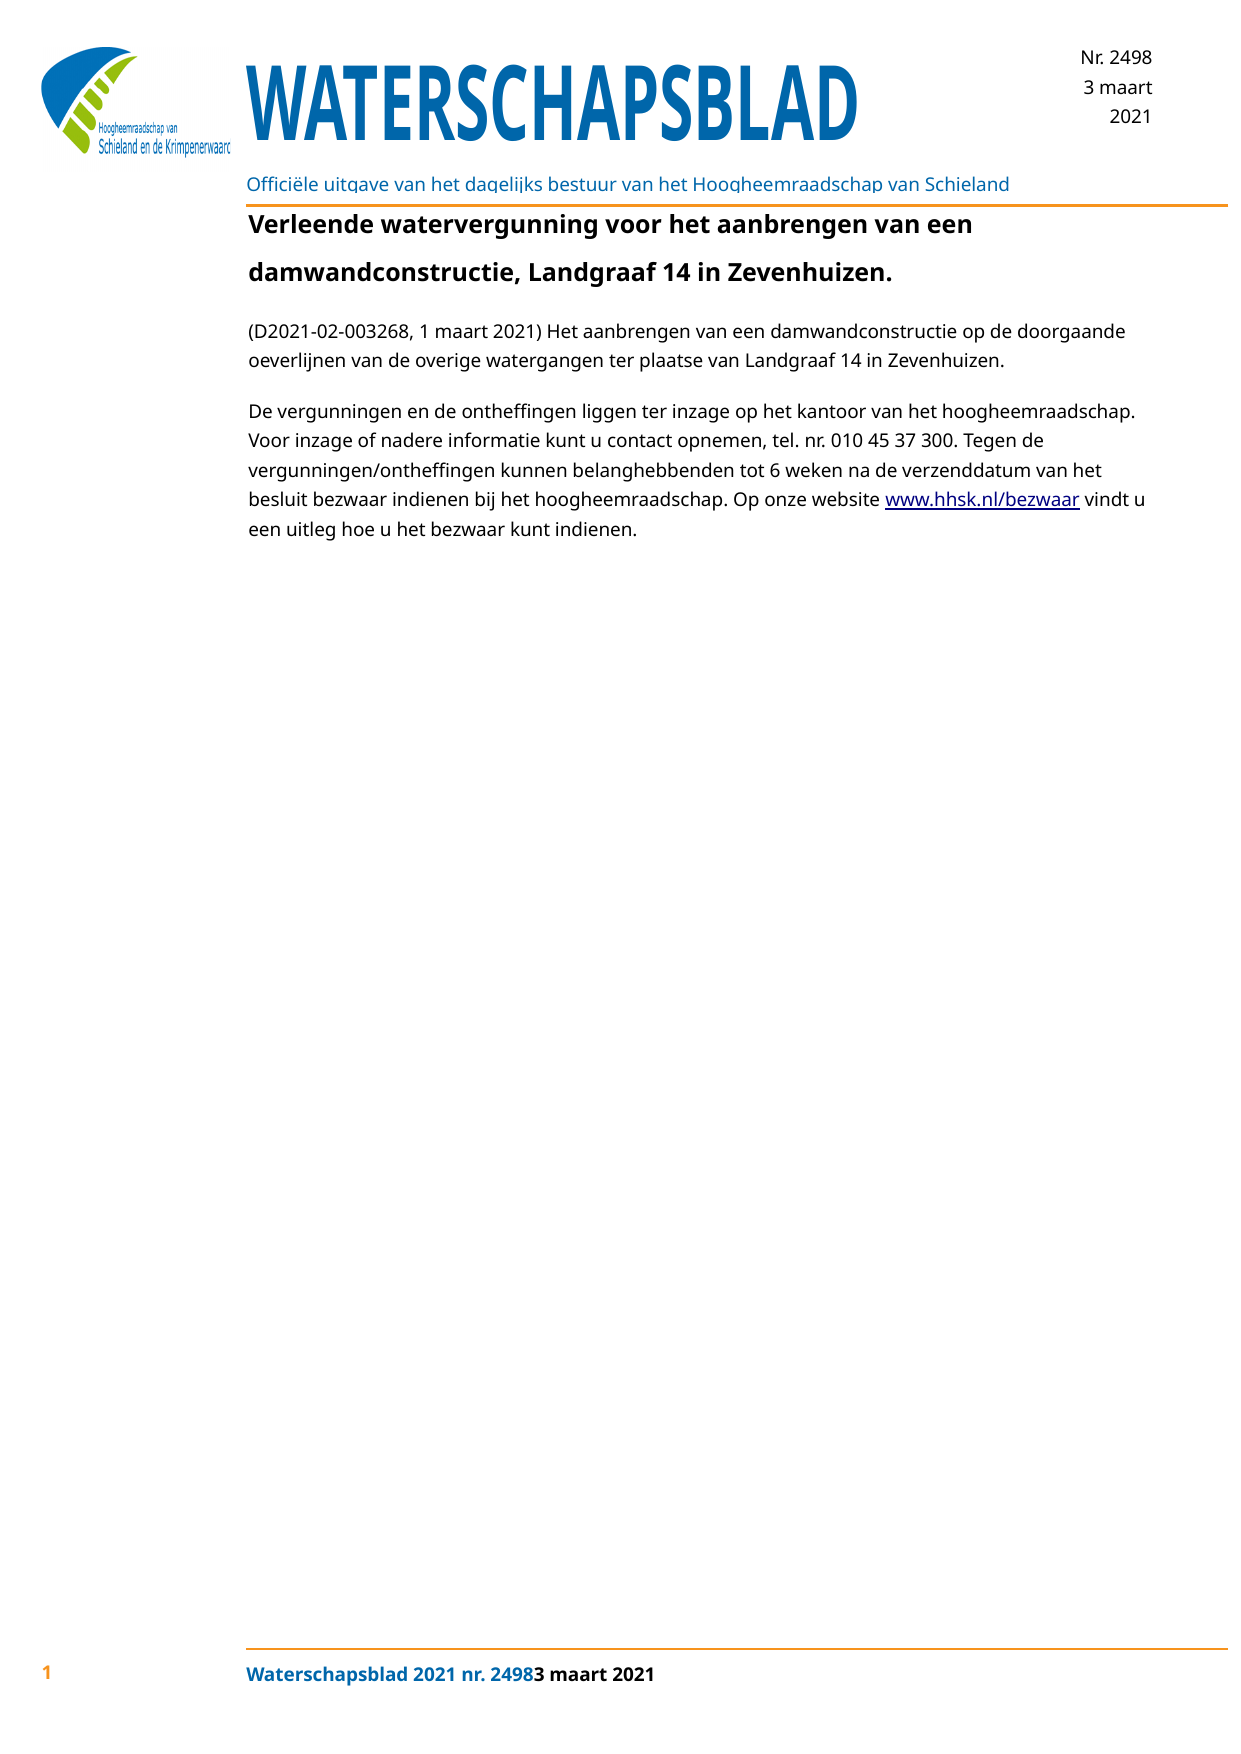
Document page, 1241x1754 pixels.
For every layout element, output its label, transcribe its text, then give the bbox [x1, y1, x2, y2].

picture [41, 47, 231, 172]
text (D2021-02-003268, 1 maart 2021) Het aanbrengen van een damwandconstructie op de doorgaande oeverlijnen van de overige watergangen ter plaatse van Landgraaf 14 in Zevenhuizen. [248, 318, 1152, 373]
text Verleende watervergunning voor het aanbrengen van een damwandconstructie, Landgraaf 14 in Zevenhuizen. [248, 207, 1152, 288]
text De vergunningen en de ontheffingen liggen ter inzage op het kantoor van het hoogheemraadschap. Voor inzage of nadere informatie kunt u contact opnemen, tel. nr. 010 45 37 300. Tegen de vergunningen/ontheffingen kunnen belanghebbenden tot 6 weken na de verzenddatum van het besluit bezwaar indienen bij het hoogheemraadschap. Op onze website www.hhsk.nl/bezwaar vindt u een uitleg hoe u het bezwaar kunt indienen. [248, 398, 1152, 542]
